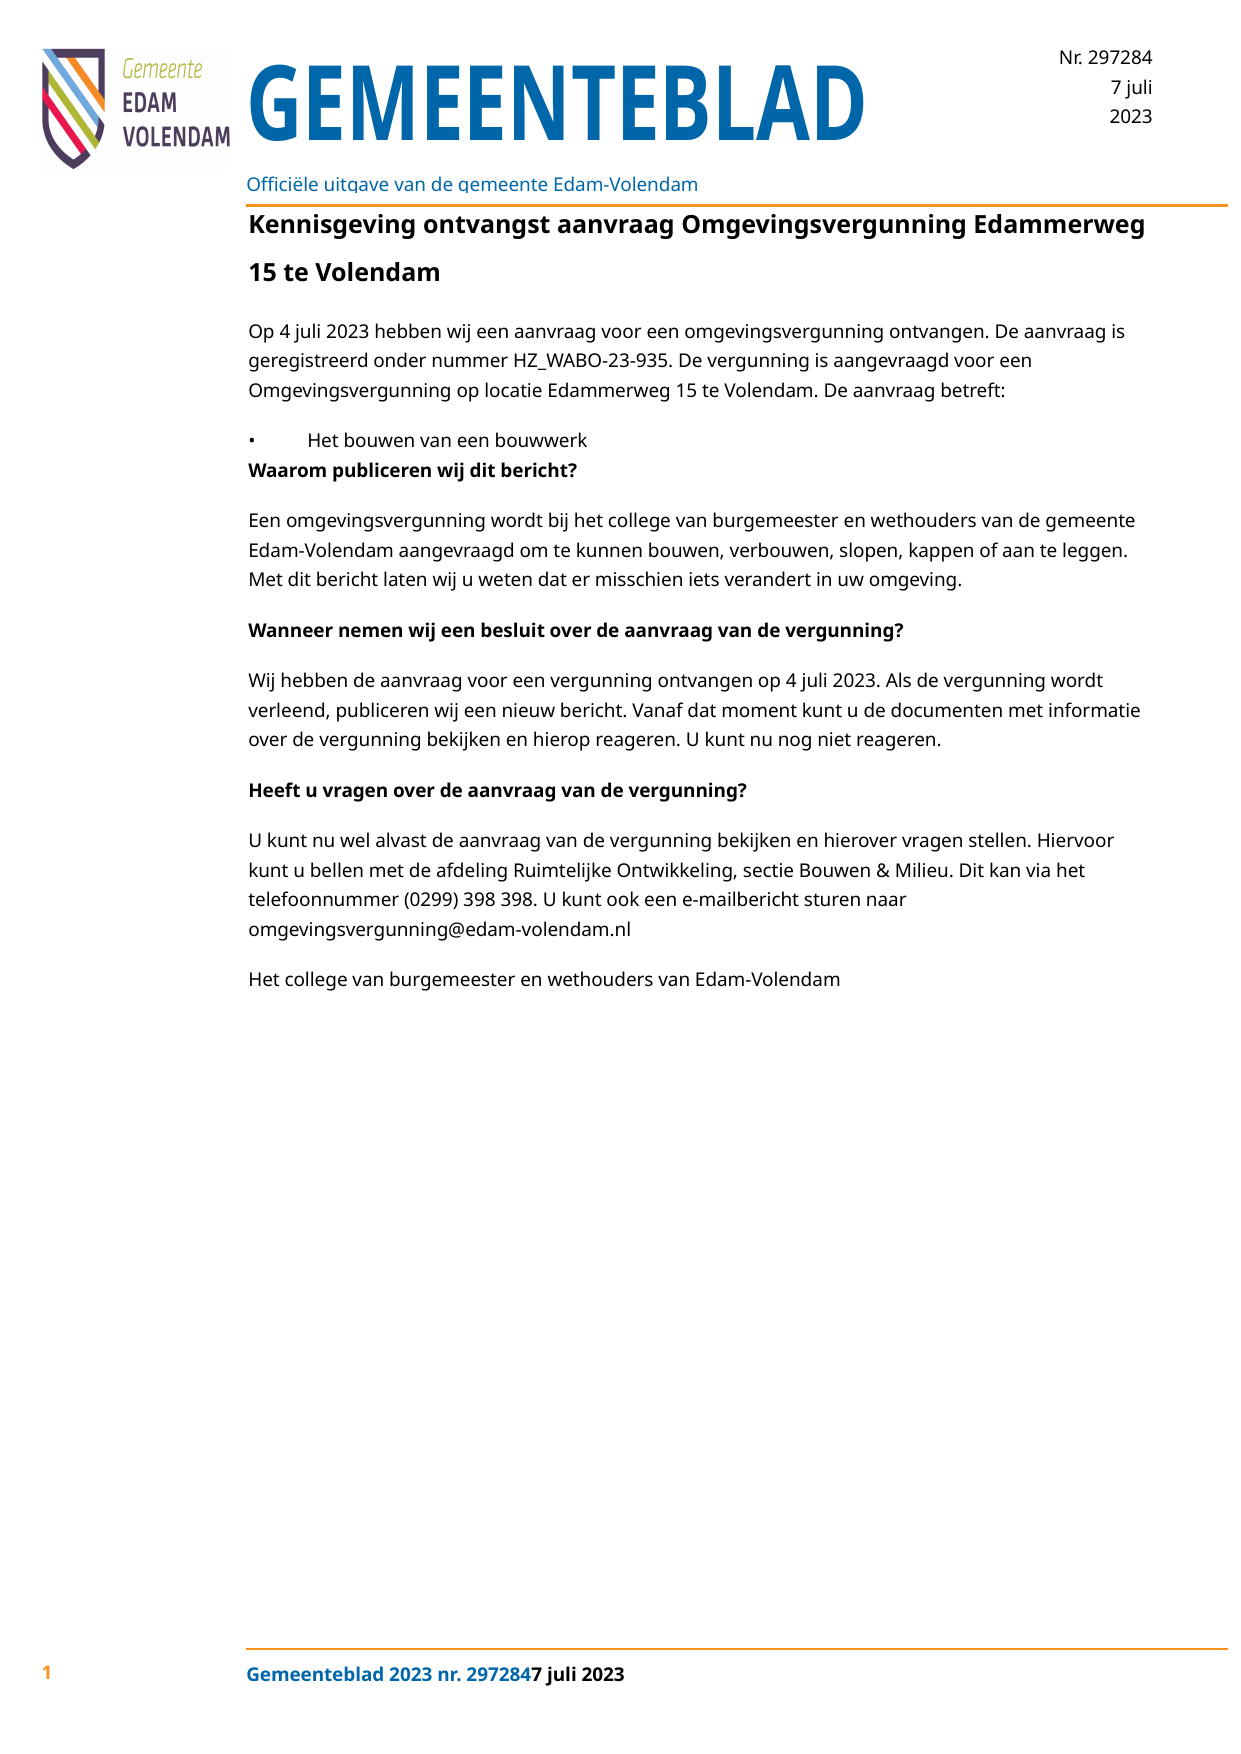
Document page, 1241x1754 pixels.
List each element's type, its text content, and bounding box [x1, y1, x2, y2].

text Wij hebben de aanvraag voor een vergunning ontvangen op 4 juli 2023. Als de vergunning wordt verleend, publiceren wij een nieuw bericht. Vanaf dat moment kunt u de documenten met informatie over de vergunning bekijken en hierop reageren. U kunt nu nog niet reageren. [248, 667, 1152, 752]
text Kennisgeving ontvangst aanvraag Omgevingsvergunning Edammerweg 15 te Volendam [248, 207, 1152, 288]
picture [41, 47, 231, 172]
text Op 4 juli 2023 hebben wij een aanvraag voor een omgevingsvergunning ontvangen. De aanvraag is geregistreerd onder nummer HZ_WABO-23-935. De vergunning is aangevraagd voor een Omgevingsvergunning op locatie Edammerweg 15 te Volendam. De aanvraag betreft: [248, 318, 1152, 403]
text Wanneer nemen wij een besluit over de aanvraag van de vergunning? [248, 617, 1152, 643]
text Waarom publiceren wij dit bericht? [248, 457, 1152, 483]
text Een omgevingsvergunning wordt bij het college van burgemeester en wethouders van de gemeente Edam-Volendam aangevraagd om te kunnen bouwen, verbouwen, slopen, kappen of aan te leggen. Met dit bericht laten wij u weten dat er misschien iets verandert in uw omgeving. [248, 507, 1152, 592]
text Het college van burgemeester en wethouders van Edam-Volendam [248, 967, 1152, 992]
text U kunt nu wel alvast de aanvraag van de vergunning bekijken en hierover vragen stellen. Hiervoor kunt u bellen met de afdeling Ruimtelijke Ontwikkeling, sectie Bouwen & Milieu. Dit kan via het telefoonnummer (0299) 398 398. U kunt ook een e-mailbericht sturen naar omgevingsvergunning@edam-volendam.nl [248, 827, 1152, 942]
text Heeft u vragen over de aanvraag van de vergunning? [248, 777, 1152, 803]
list Het bouwen van een bouwwerk [248, 427, 1152, 453]
